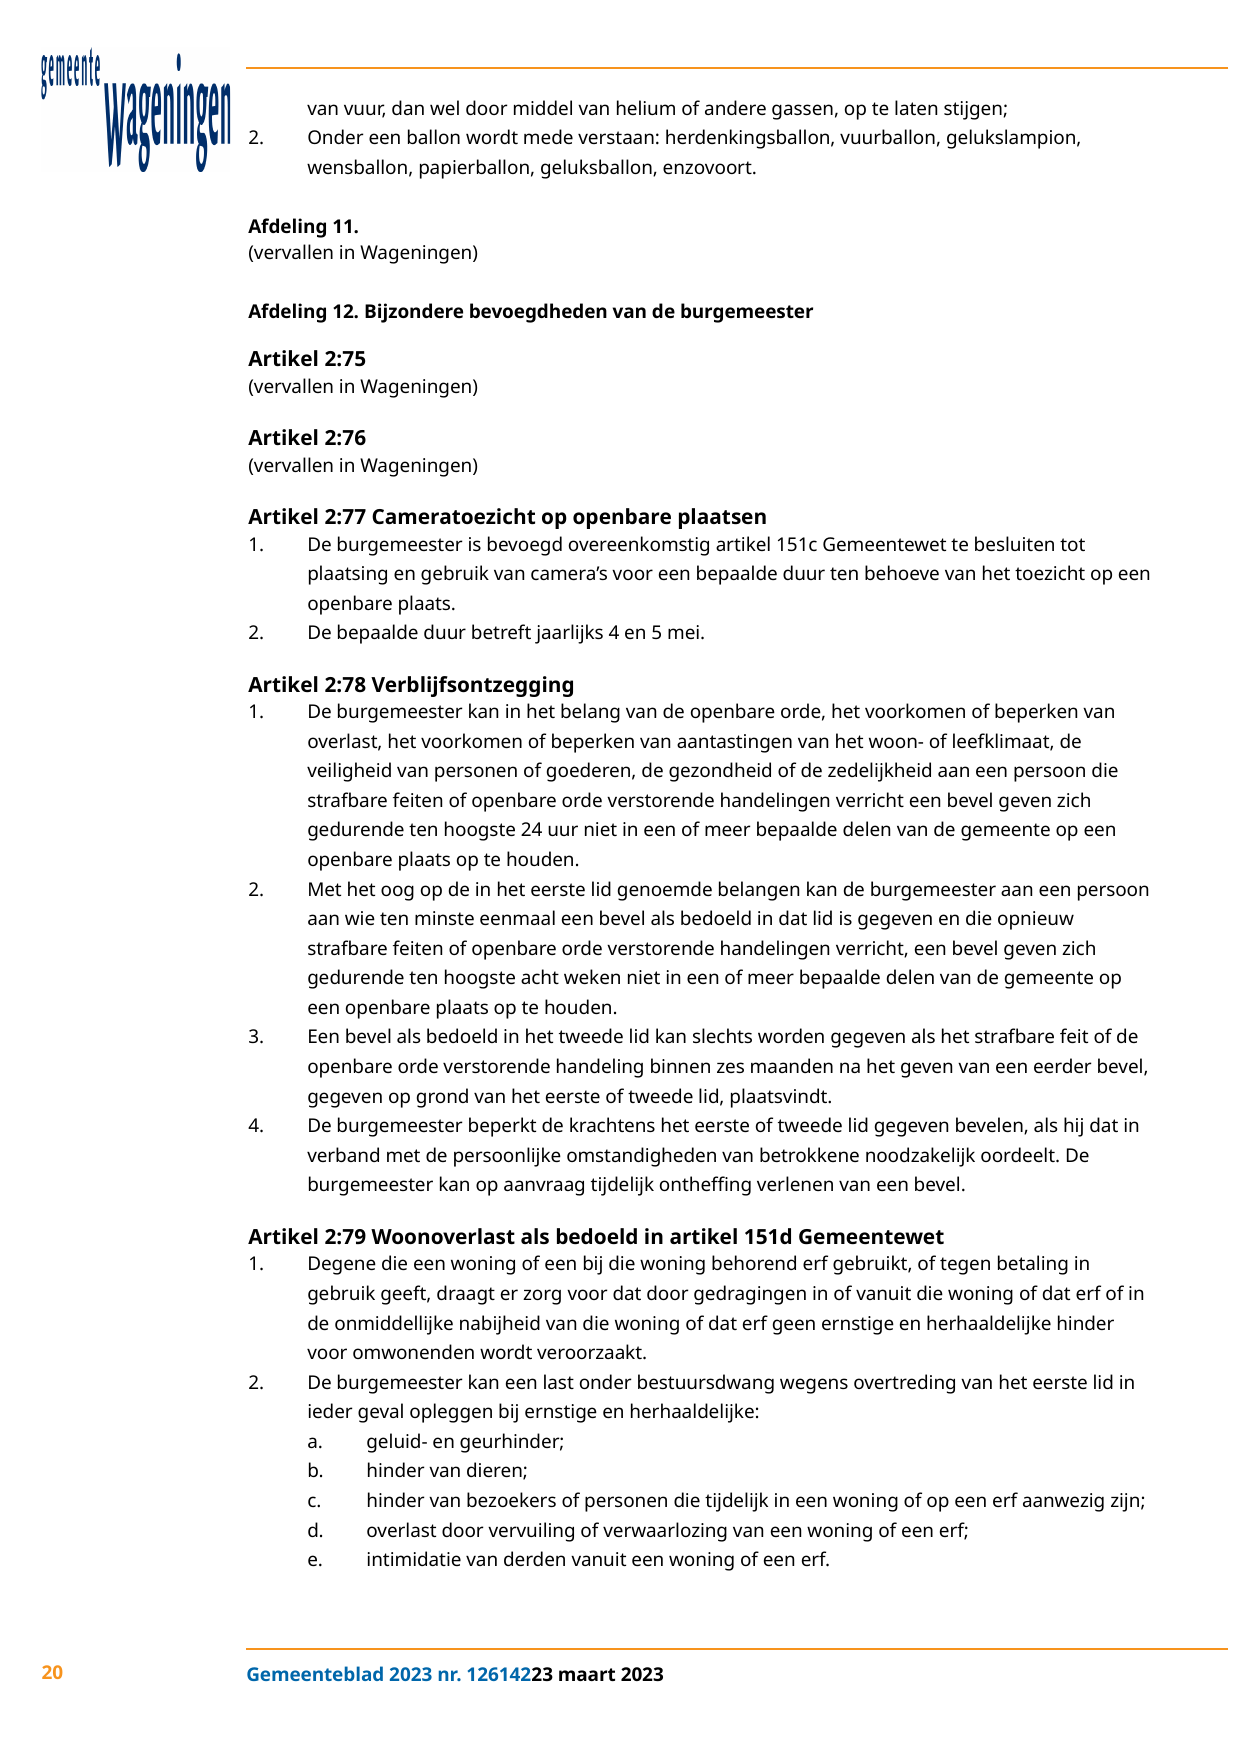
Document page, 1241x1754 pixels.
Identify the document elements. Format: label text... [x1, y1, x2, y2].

list overlast door vervuiling of verwaarlozing van een woning of een erf; [307, 1517, 1152, 1542]
list geluid- en geurhinder; [307, 1428, 1152, 1454]
list De bepaalde duur betreft jaarlijks 4 en 5 mei. [248, 619, 1152, 645]
text Afdeling 11. [248, 213, 1152, 239]
text Afdeling 12. Bijzondere bevoegdheden van de burgemeester [248, 298, 1152, 324]
text Artikel 2:75 [248, 344, 1152, 373]
list Degene die een woning of een bij die woning behorend erf gebruikt, of tegen betaling in gebruik geeft, draagt er zorg voor dat door gedragingen in of vanuit die woning of dat erf of in de onmiddellijke nabijheid van die woning of dat erf geen ernstige en herhaaldelijke hinder voor omwonenden wordt veroorzaakt. [248, 1251, 1152, 1365]
list Met het oog op de in het eerste lid genoemde belangen kan de burgemeester aan een persoon aan wie ten minste eenmaal een bevel als bedoeld in dat lid is gegeven en die opnieuw strafbare feiten of openbare orde verstorende handelingen verricht, een bevel geven zich gedurende ten hoogste acht weken niet in een of meer bepaalde delen van de gemeente op een openbare plaats op te houden. [248, 876, 1152, 1020]
text Artikel 2:78 Verblijfsontzegging [248, 670, 1152, 698]
list van vuur, dan wel door middel van helium of andere gassen, op te laten stijgen; [248, 95, 1152, 121]
text Artikel 2:79 Woonoverlast als bedoeld in artikel 151d Gemeentewet [248, 1222, 1152, 1251]
list hinder van dieren; [307, 1458, 1152, 1483]
list De burgemeester kan in het belang van de openbare orde, het voorkomen of beperken van overlast, het voorkomen of beperken van aantastingen van het woon- of leefklimaat, de veiligheid van personen of goederen, de gezondheid of de zedelijkheid aan een persoon die strafbare feiten of openbare orde verstorende handelingen verricht een bevel geven zich gedurende ten hoogste 24 uur niet in een of meer bepaalde delen van de gemeente op een openbare plaats op te houden. [248, 698, 1152, 872]
text (vervallen in Wageningen) [248, 452, 1152, 478]
list De burgemeester kan een last onder bestuursdwang wegens overtreding van het eerste lid in ieder geval opleggen bij ernstige en herhaaldelijke: [248, 1369, 1152, 1424]
text Artikel 2:76 [248, 423, 1152, 452]
list hinder van bezoekers of personen die tijdelijk in een woning of op een erf aanwezig zijn; [307, 1487, 1152, 1513]
text Artikel 2:77 Cameratoezicht op openbare plaatsen [248, 502, 1152, 531]
text (vervallen in Wageningen) [248, 239, 1152, 264]
list Onder een ballon wordt mede verstaan: herdenkingsballon, vuurballon, gelukslampion, wensballon, papierballon, geluksballon, enzovoort. [248, 124, 1152, 180]
picture [41, 47, 231, 172]
list De burgemeester beperkt de krachtens het eerste of tweede lid gegeven bevelen, als hij dat in verband met de persoonlijke omstandigheden van betrokkene noodzakelijk oordeelt. De burgemeester kan op aanvraag tijdelijk ontheffing verlenen van een bevel. [248, 1112, 1152, 1197]
text (vervallen in Wageningen) [248, 373, 1152, 399]
list Een bevel als bedoeld in het tweede lid kan slechts worden gegeven als het strafbare feit of de openbare orde verstorende handeling binnen zes maanden na het geven van een eerder bevel, gegeven op grond van het eerste of tweede lid, plaatsvindt. [248, 1024, 1152, 1109]
list intimidatie van derden vanuit een woning of een erf. [307, 1546, 1152, 1572]
list De burgemeester is bevoegd overeenkomstig artikel 151c Gemeentewet te besluiten tot plaatsing en gebruik van camera’s voor een bepaalde duur ten behoeve van het toezicht op een openbare plaats. [248, 531, 1152, 616]
